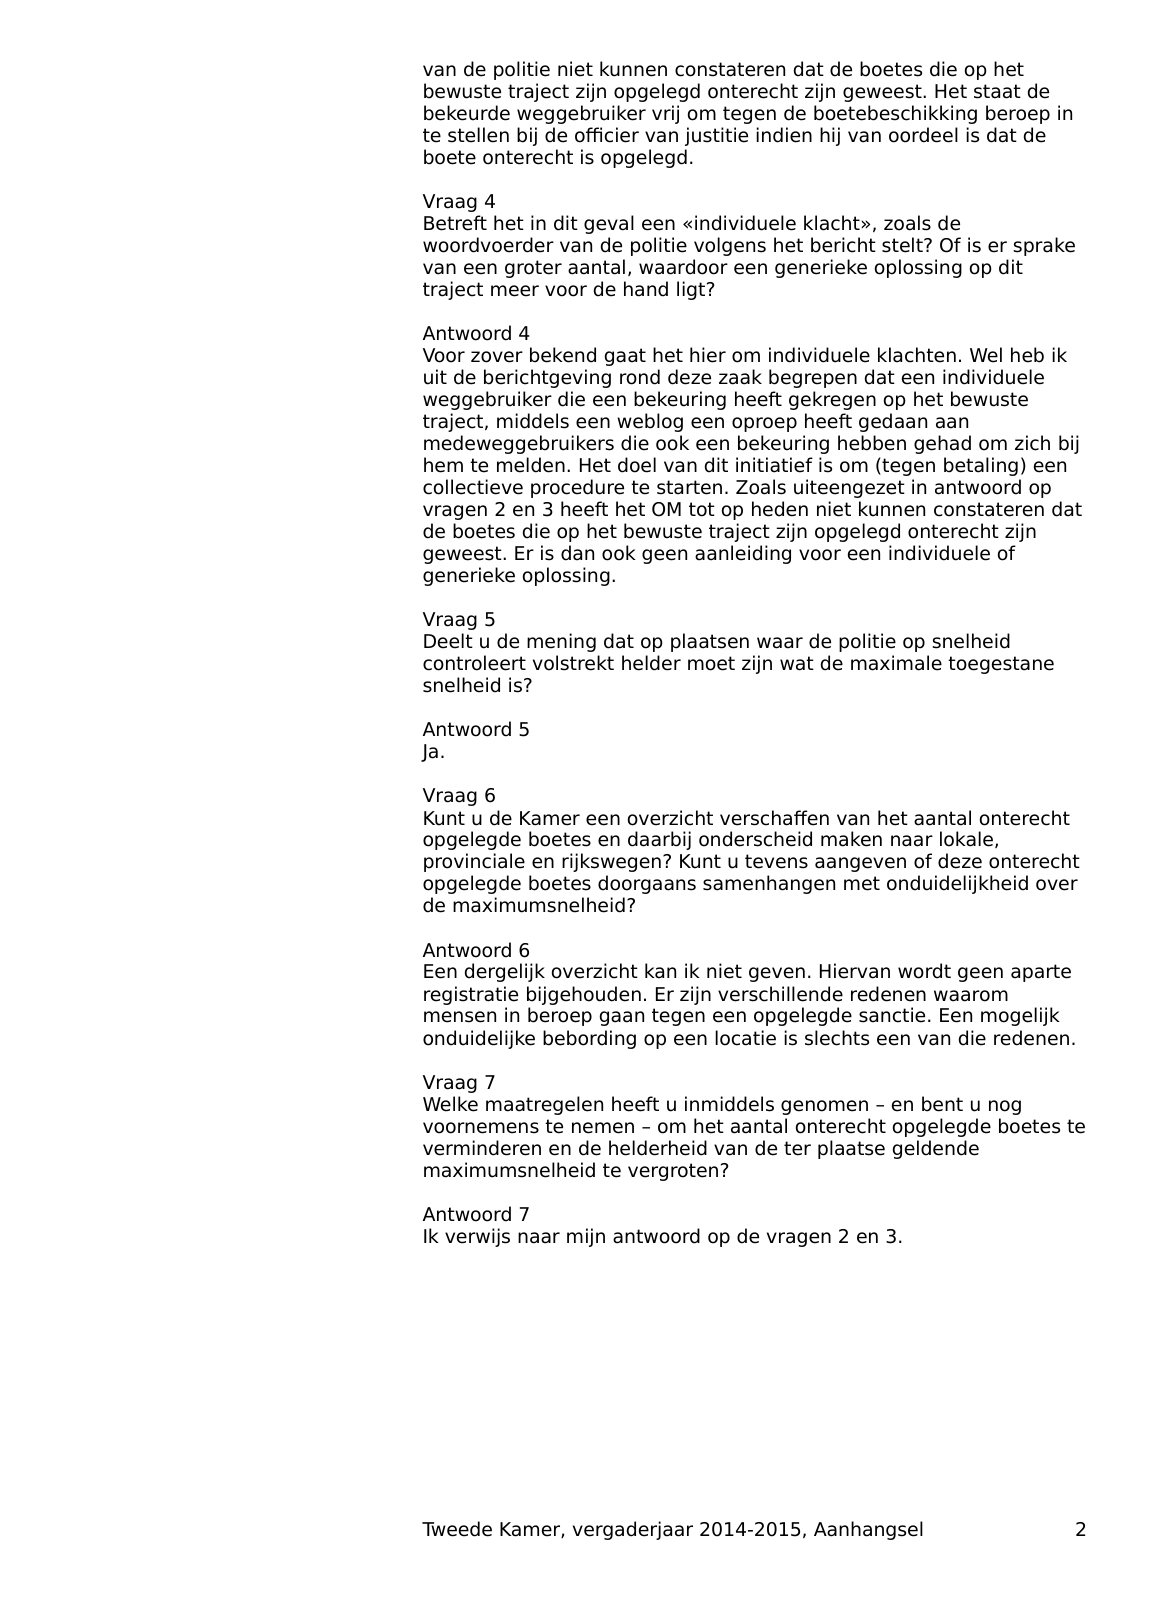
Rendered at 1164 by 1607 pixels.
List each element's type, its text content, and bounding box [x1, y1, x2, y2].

text Vraag 5 [422, 609, 1087, 631]
text Ja. [422, 741, 1087, 763]
text Antwoord 5 [422, 719, 1087, 741]
text Antwoord 7 [422, 1204, 1087, 1226]
text Kunt u de Kamer een overzicht verschaffen van het aantal onterecht opgelegde boetes en daarbij onderscheid maken naar lokale, provinciale en rijkswegen? Kunt u tevens aangeven of deze onterecht opgelegde boetes doorgaans samenhangen met onduidelijkheid over de maximumsnelheid? [422, 807, 1087, 917]
text Ik verwijs naar mijn antwoord op de vragen 2 en 3. [422, 1226, 1087, 1248]
text Antwoord 4 [422, 323, 1087, 345]
text Betreft het in dit geval een «individuele klacht», zoals de woordvoerder van de politie volgens het bericht stelt? Of is er sprake van een groter aantal, waardoor een generieke oplossing op dit traject meer voor de hand ligt? [422, 213, 1087, 301]
text van de politie niet kunnen constateren dat de boetes die op het bewuste traject zijn opgelegd onterecht zijn geweest. Het staat de bekeurde weggebruiker vrij om tegen de boetebeschikking beroep in te stellen bij de officier van justitie indien hij van oordeel is dat de boete onterecht is opgelegd. [422, 59, 1087, 169]
text Vraag 4 [422, 191, 1087, 213]
text Een dergelijk overzicht kan ik niet geven. Hiervan wordt geen aparte registratie bijgehouden. Er zijn verschillende redenen waarom mensen in beroep gaan tegen een opgelegde sanctie. Een mogelijk onduidelijke bebording op een locatie is slechts een van die redenen. [422, 961, 1087, 1049]
text Welke maatregelen heeft u inmiddels genomen – en bent u nog voornemens te nemen – om het aantal onterecht opgelegde boetes te verminderen en de helderheid van de ter plaatse geldende maximumsnelheid te vergroten? [422, 1093, 1087, 1181]
text Voor zover bekend gaat het hier om individuele klachten. Wel heb ik uit de berichtgeving rond deze zaak begrepen dat een individuele weggebruiker die een bekeuring heeft gekregen op het bewuste traject, middels een weblog een oproep heeft gedaan aan medeweggebruikers die ook een bekeuring hebben gehad om zich bij hem te melden. Het doel van dit initiatief is om (tegen betaling) een collectieve procedure te starten. Zoals uiteengezet in antwoord op vragen 2 en 3 heeft het OM tot op heden niet kunnen constateren dat de boetes die op het bewuste traject zijn opgelegd onterecht zijn geweest. Er is dan ook geen aanleiding voor een individuele of generieke oplossing. [422, 345, 1087, 587]
text Deelt u de mening dat op plaatsen waar de politie op snelheid controleert volstrekt helder moet zijn wat de maximale toegestane snelheid is? [422, 631, 1087, 697]
text Vraag 7 [422, 1072, 1087, 1093]
text Antwoord 6 [422, 939, 1087, 961]
text Vraag 6 [422, 785, 1087, 807]
